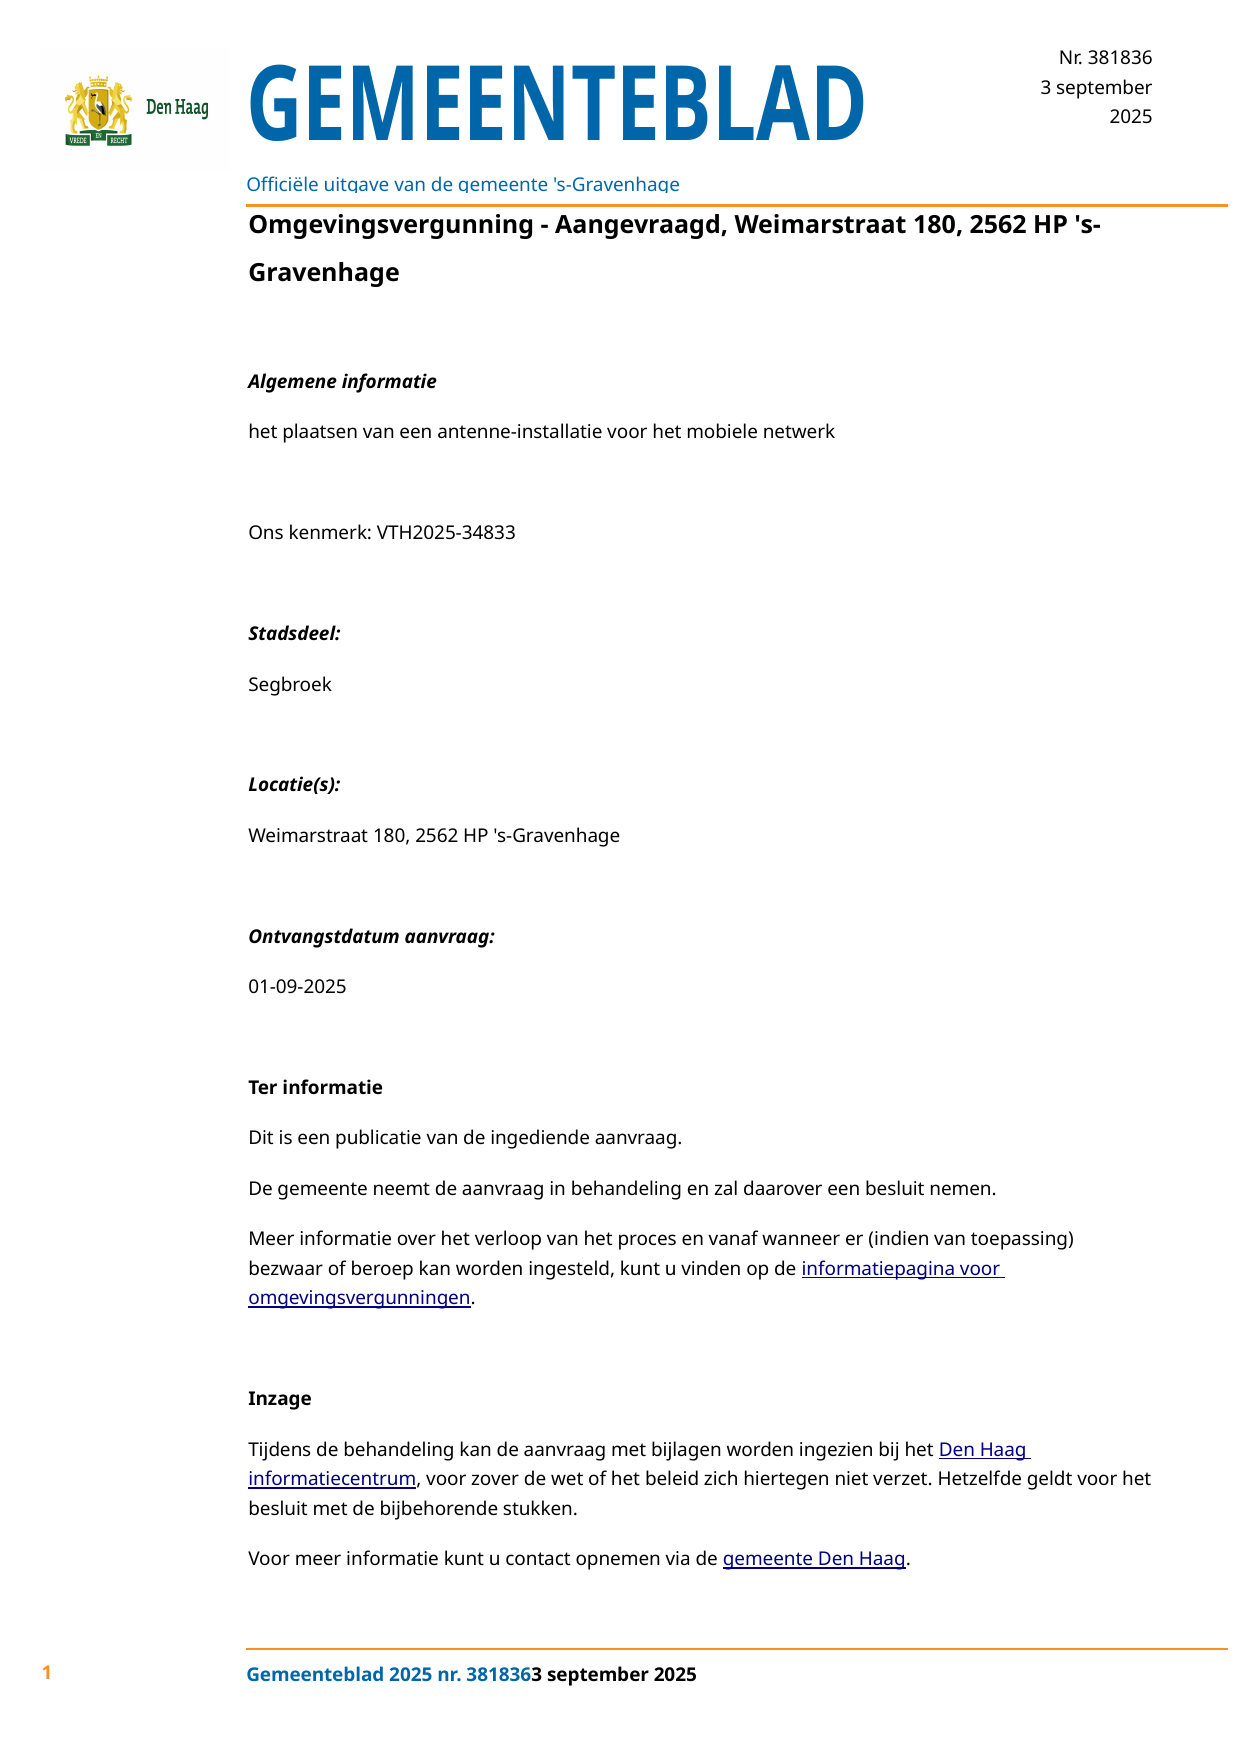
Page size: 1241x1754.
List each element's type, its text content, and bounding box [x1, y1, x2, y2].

text Inzage [248, 1385, 1152, 1411]
text Weimarstraat 180, 2562 HP 's-Gravenhage [248, 822, 1152, 848]
text De gemeente neemt de aanvraag in behandeling en zal daarover een besluit nemen. [248, 1175, 1152, 1201]
text het plaatsen van een antenne-installatie voor het mobiele netwerk [248, 419, 1152, 444]
text Locatie(s): [248, 772, 1152, 797]
text Meer informatie over het verloop van het proces en vanaf wanneer er (indien van toepassing) bezwaar of beroep kan worden ingesteld, kunt u vinden op de informatiepagina voor omgevingsvergunningen. [248, 1225, 1152, 1310]
text Dit is een publicatie van de ingediende aanvraag. [248, 1124, 1152, 1150]
text Segbroek [248, 671, 1152, 697]
text 01-09-2025 [248, 973, 1152, 999]
text Ontvangstdatum aanvraag: [248, 923, 1152, 949]
text Tijdens de behandeling kan de aanvraag met bijlagen worden ingezien bij het Den Haag informatiecentrum, voor zover de wet of het beleid zich hiertegen niet verzet. Hetzelfde geldt voor het besluit met de bijbehorende stukken. [248, 1436, 1152, 1521]
text Algemene informatie [248, 368, 1152, 394]
picture [41, 47, 231, 172]
text Omgevingsvergunning - Aangevraagd, Weimarstraat 180, 2562 HP 's-Gravenhage [248, 207, 1152, 288]
text Ter informatie [248, 1074, 1152, 1100]
text Ons kenmerk: VTH2025-34833 [248, 519, 1152, 545]
text Voor meer informatie kunt u contact opnemen via de gemeente Den Haag. [248, 1545, 1152, 1571]
text Stadsdeel: [248, 620, 1152, 646]
